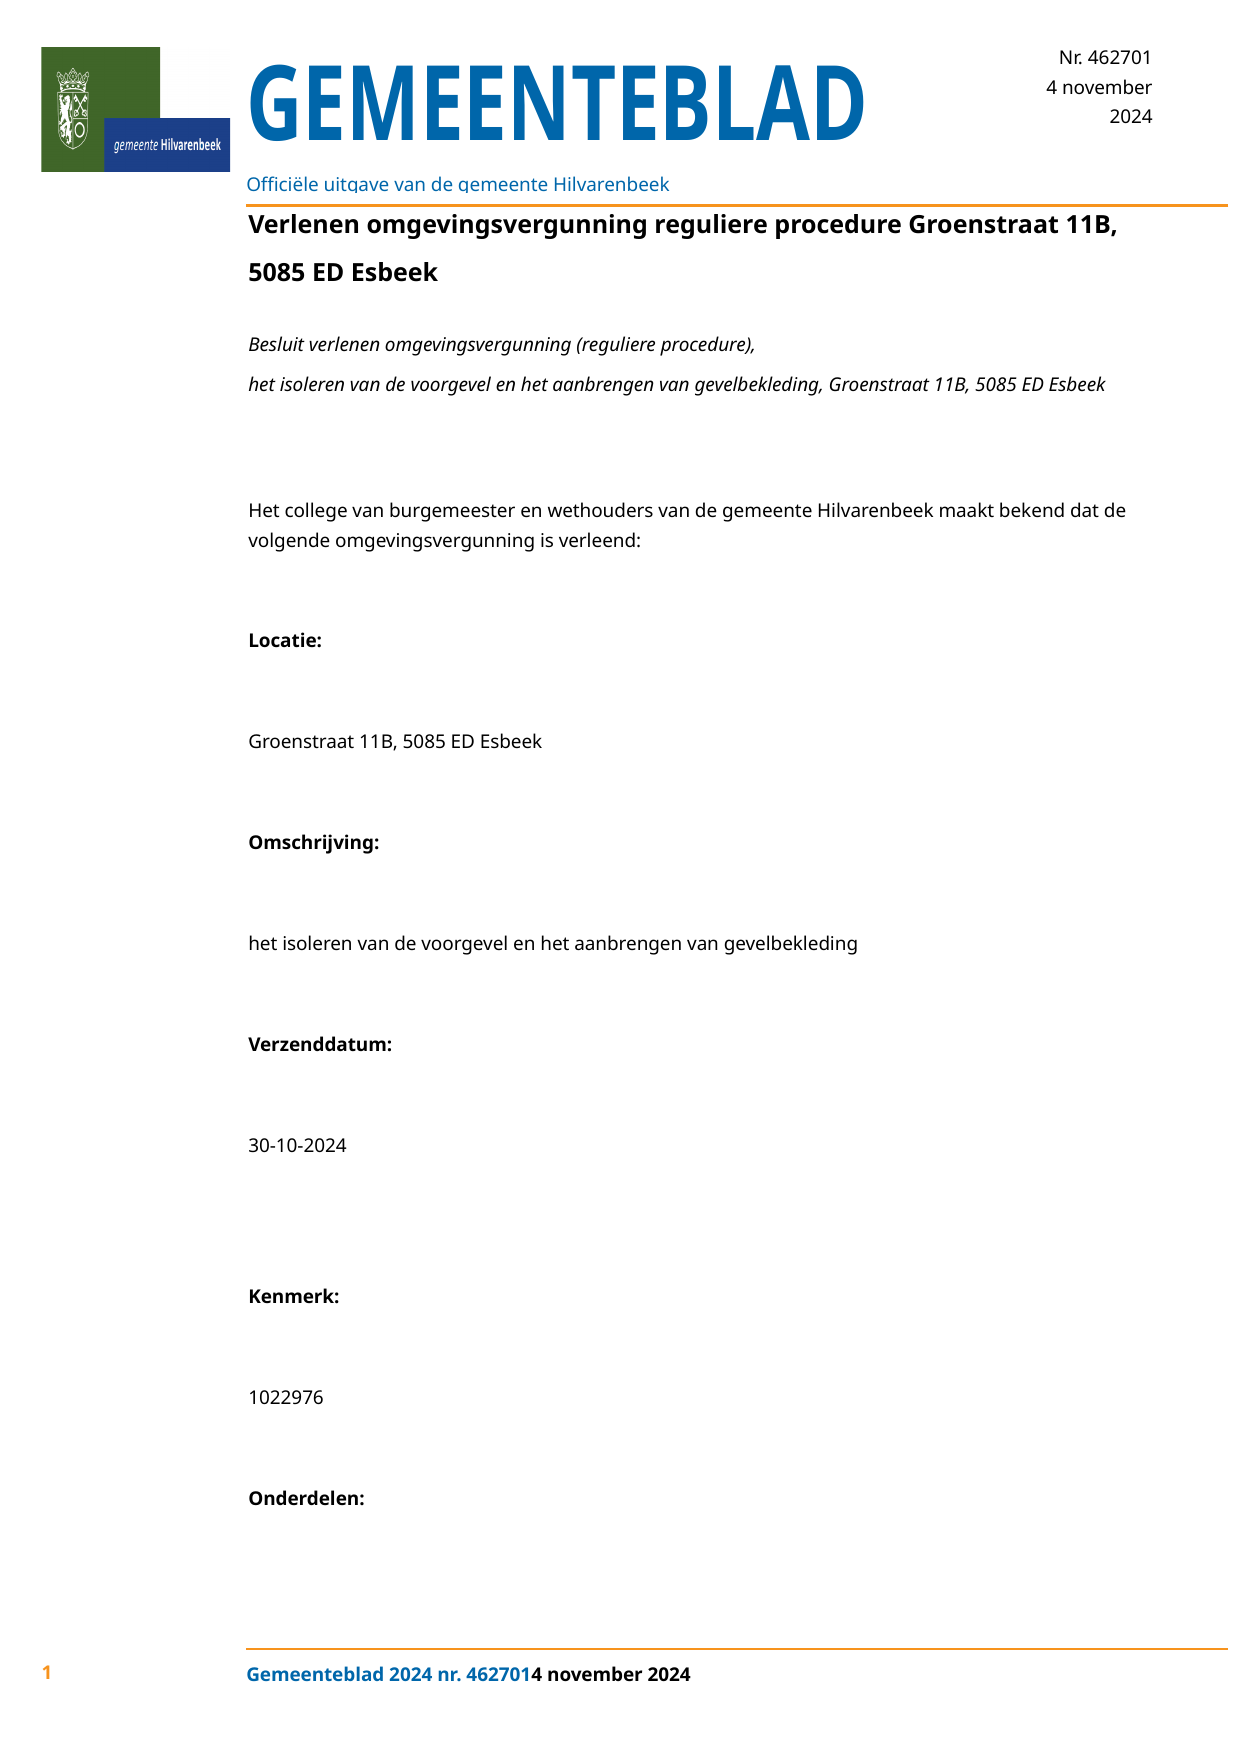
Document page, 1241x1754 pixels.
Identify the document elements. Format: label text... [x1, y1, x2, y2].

text Verlenen omgevingsvergunning reguliere procedure Groenstraat 11B, 5085 ED Esbeek [248, 207, 1152, 288]
text 1022976 [248, 1384, 1152, 1410]
text Kenmerk: [248, 1283, 1152, 1309]
text Omschrijving: [248, 829, 1152, 855]
text het isoleren van de voorgevel en het aanbrengen van gevelbekleding, Groenstraat 11B, 5085 ED Esbeek [248, 371, 1152, 396]
picture [41, 47, 231, 172]
text Het college van burgemeester en wethouders van de gemeente Hilvarenbeek maakt bekend dat de volgende omgevingsvergunning is verleend: [248, 497, 1152, 553]
text 30-10-2024 [248, 1132, 1152, 1158]
text Onderdelen: [248, 1485, 1152, 1511]
text Besluit verlenen omgevingsvergunning (reguliere procedure), [248, 331, 1152, 357]
text Locatie: [248, 628, 1152, 653]
text het isoleren van de voorgevel en het aanbrengen van gevelbekleding [248, 930, 1152, 956]
text Groenstraat 11B, 5085 ED Esbeek [248, 728, 1152, 754]
text Verzenddatum: [248, 1031, 1152, 1057]
